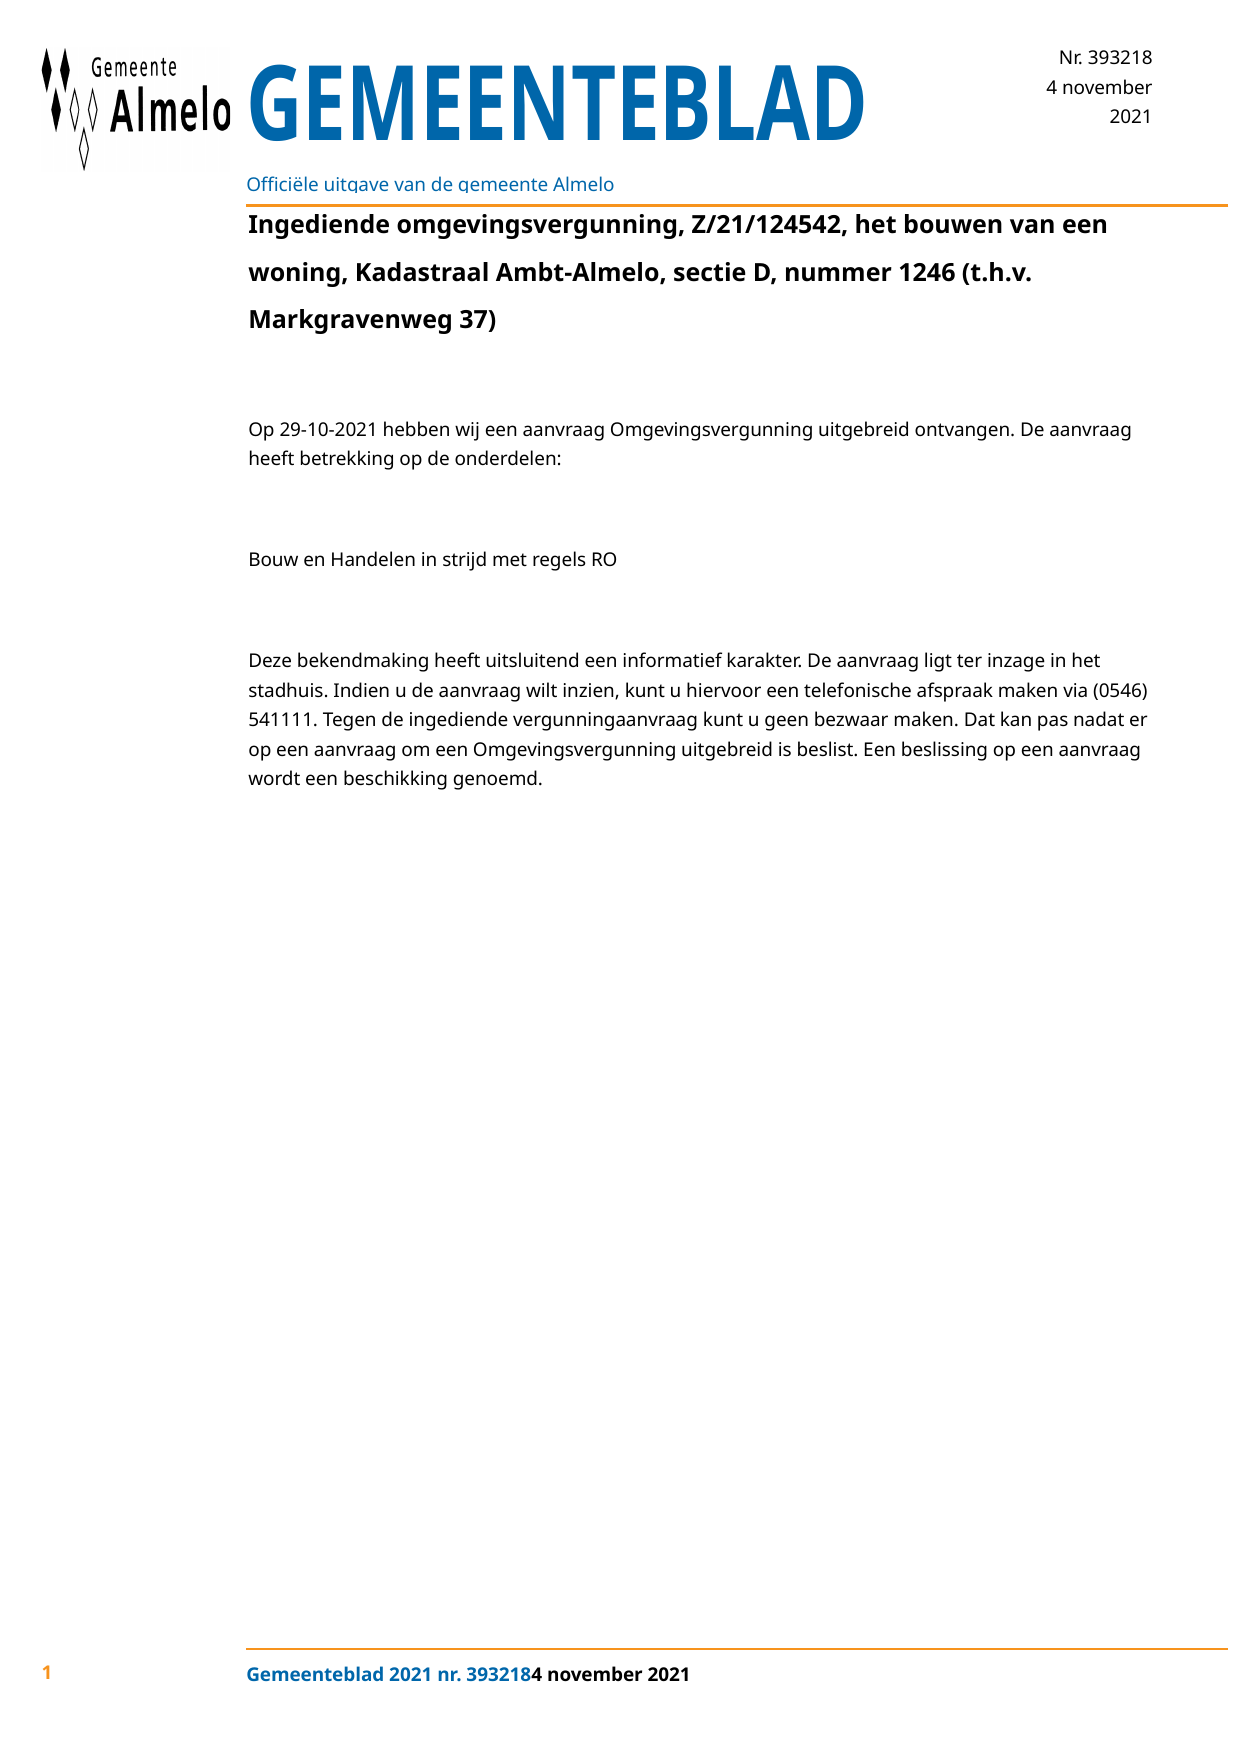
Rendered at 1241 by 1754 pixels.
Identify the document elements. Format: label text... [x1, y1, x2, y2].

picture [41, 47, 231, 172]
text Ingediende omgevingsvergunning, Z/21/124542, het bouwen van een woning, Kadastraal Ambt-Almelo, sectie D, nummer 1246 (t.h.v. Markgravenweg 37) [248, 207, 1152, 336]
text Op 29-10-2021 hebben wij een aanvraag Omgevingsvergunning uitgebreid ontvangen. De aanvraag heeft betrekking op de onderdelen: [248, 416, 1152, 471]
text Deze bekendmaking heeft uitsluitend een informatief karakter. De aanvraag ligt ter inzage in het stadhuis. Indien u de aanvraag wilt inzien, kunt u hiervoor een telefonische afspraak maken via (0546) 541111. Tegen de ingediende vergunningaanvraag kunt u geen bezwaar maken. Dat kan pas nadat er op een aanvraag om een Omgevingsvergunning uitgebreid is beslist. Een beslissing op een aanvraag wordt een beschikking genoemd. [248, 647, 1152, 791]
text Bouw en Handelen in strijd met regels RO [248, 546, 1152, 572]
